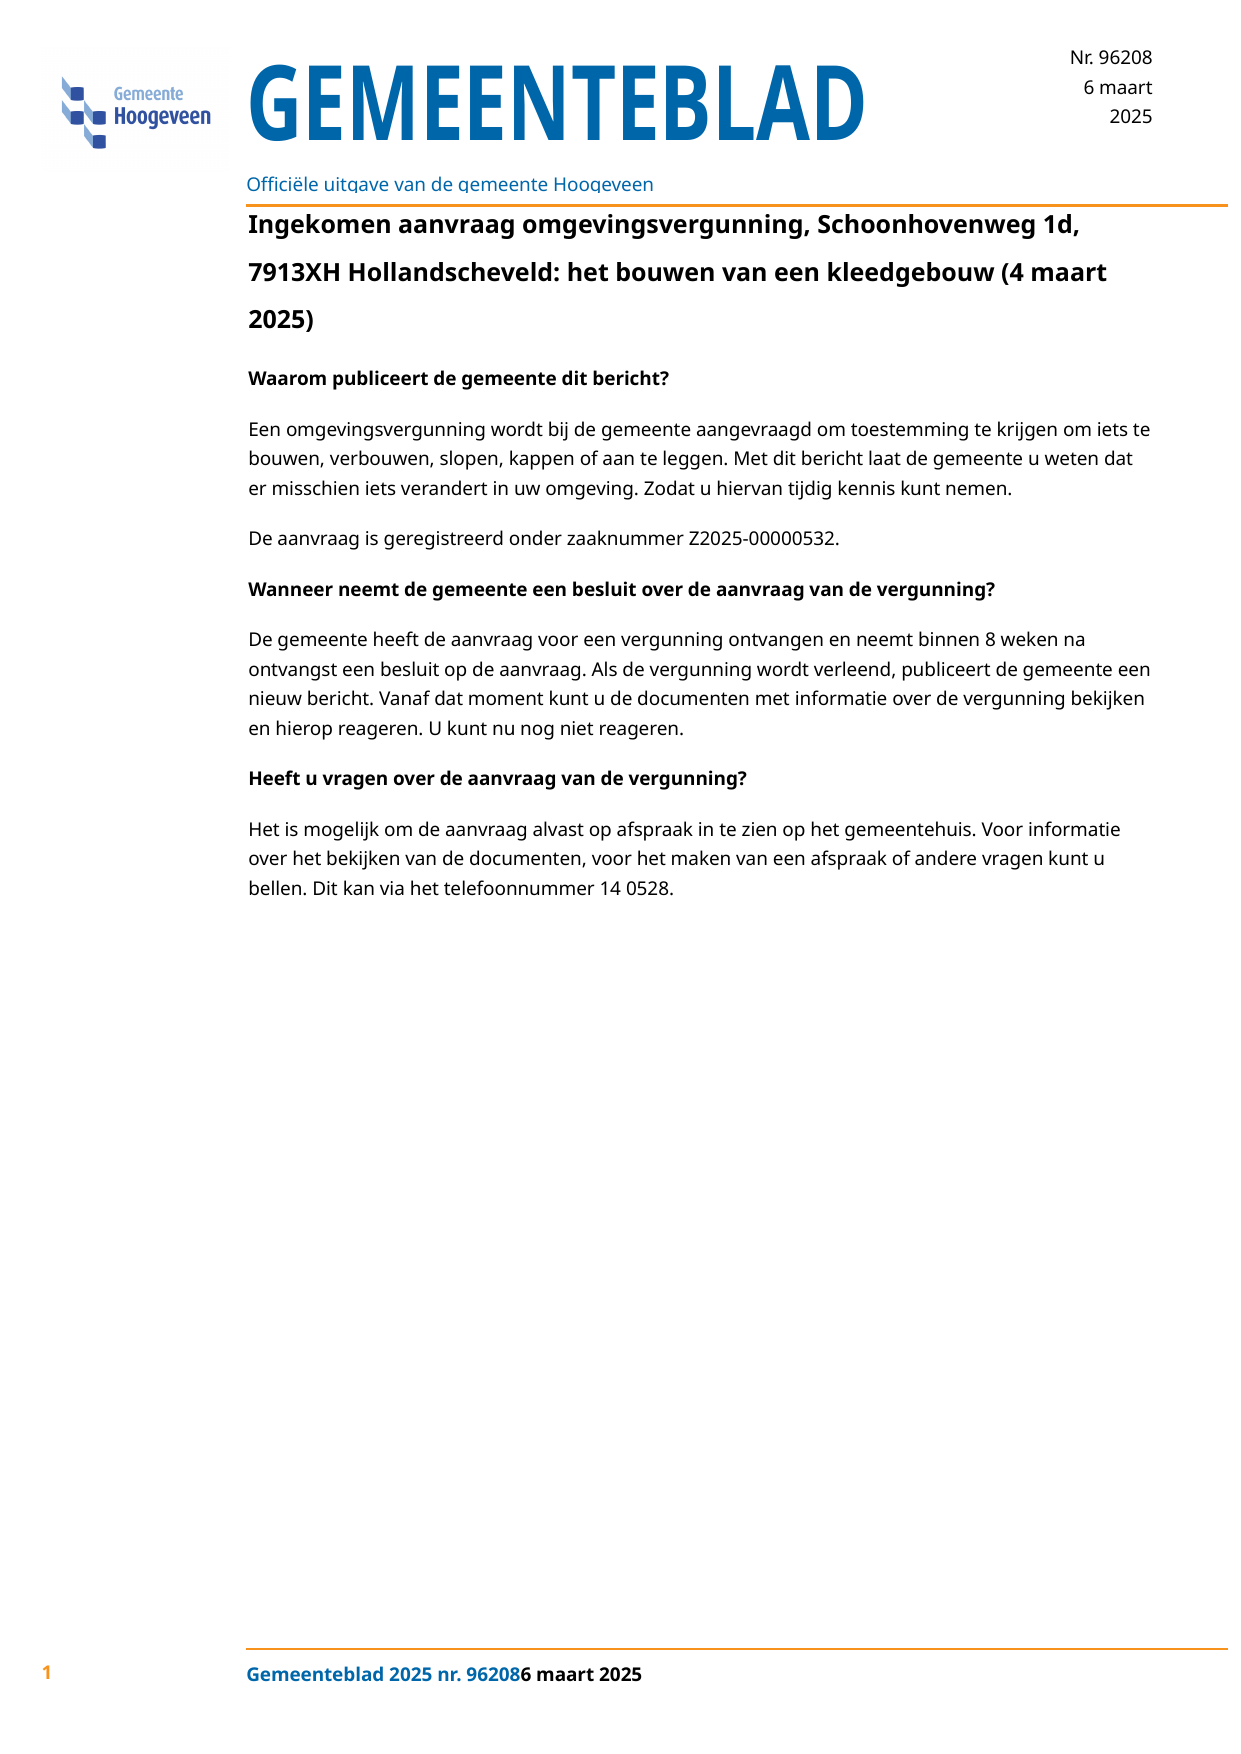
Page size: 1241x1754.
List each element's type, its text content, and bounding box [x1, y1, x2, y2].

text Ingekomen aanvraag omgevingsvergunning, Schoonhovenweg 1d, 7913XH Hollandscheveld: het bouwen van een kleedgebouw (4 maart 2025) [248, 207, 1152, 336]
text Heeft u vragen over de aanvraag van de vergunning? [248, 766, 1152, 791]
text Wanneer neemt de gemeente een besluit over de aanvraag van de vergunning? [248, 576, 1152, 602]
text De gemeente heeft de aanvraag voor een vergunning ontvangen en neemt binnen 8 weken na ontvangst een besluit op de aanvraag. Als de vergunning wordt verleend, publiceert de gemeente een nieuw bericht. Vanaf dat moment kunt u de documenten met informatie over de vergunning bekijken en hierop reageren. U kunt nu nog niet reageren. [248, 626, 1152, 741]
picture [41, 47, 231, 172]
text Het is mogelijk om de aanvraag alvast op afspraak in te zien op het gemeentehuis. Voor informatie over het bekijken van de documenten, voor het maken van een afspraak of andere vragen kunt u bellen. Dit kan via het telefoonnummer 14 0528. [248, 816, 1152, 901]
text Waarom publiceert de gemeente dit bericht? [248, 366, 1152, 391]
text De aanvraag is geregistreerd onder zaaknummer Z2025-00000532. [248, 526, 1152, 551]
text Een omgevingsvergunning wordt bij de gemeente aangevraagd om toestemming te krijgen om iets te bouwen, verbouwen, slopen, kappen of aan te leggen. Met dit bericht laat de gemeente u weten dat er misschien iets verandert in uw omgeving. Zodat u hiervan tijdig kennis kunt nemen. [248, 416, 1152, 501]
